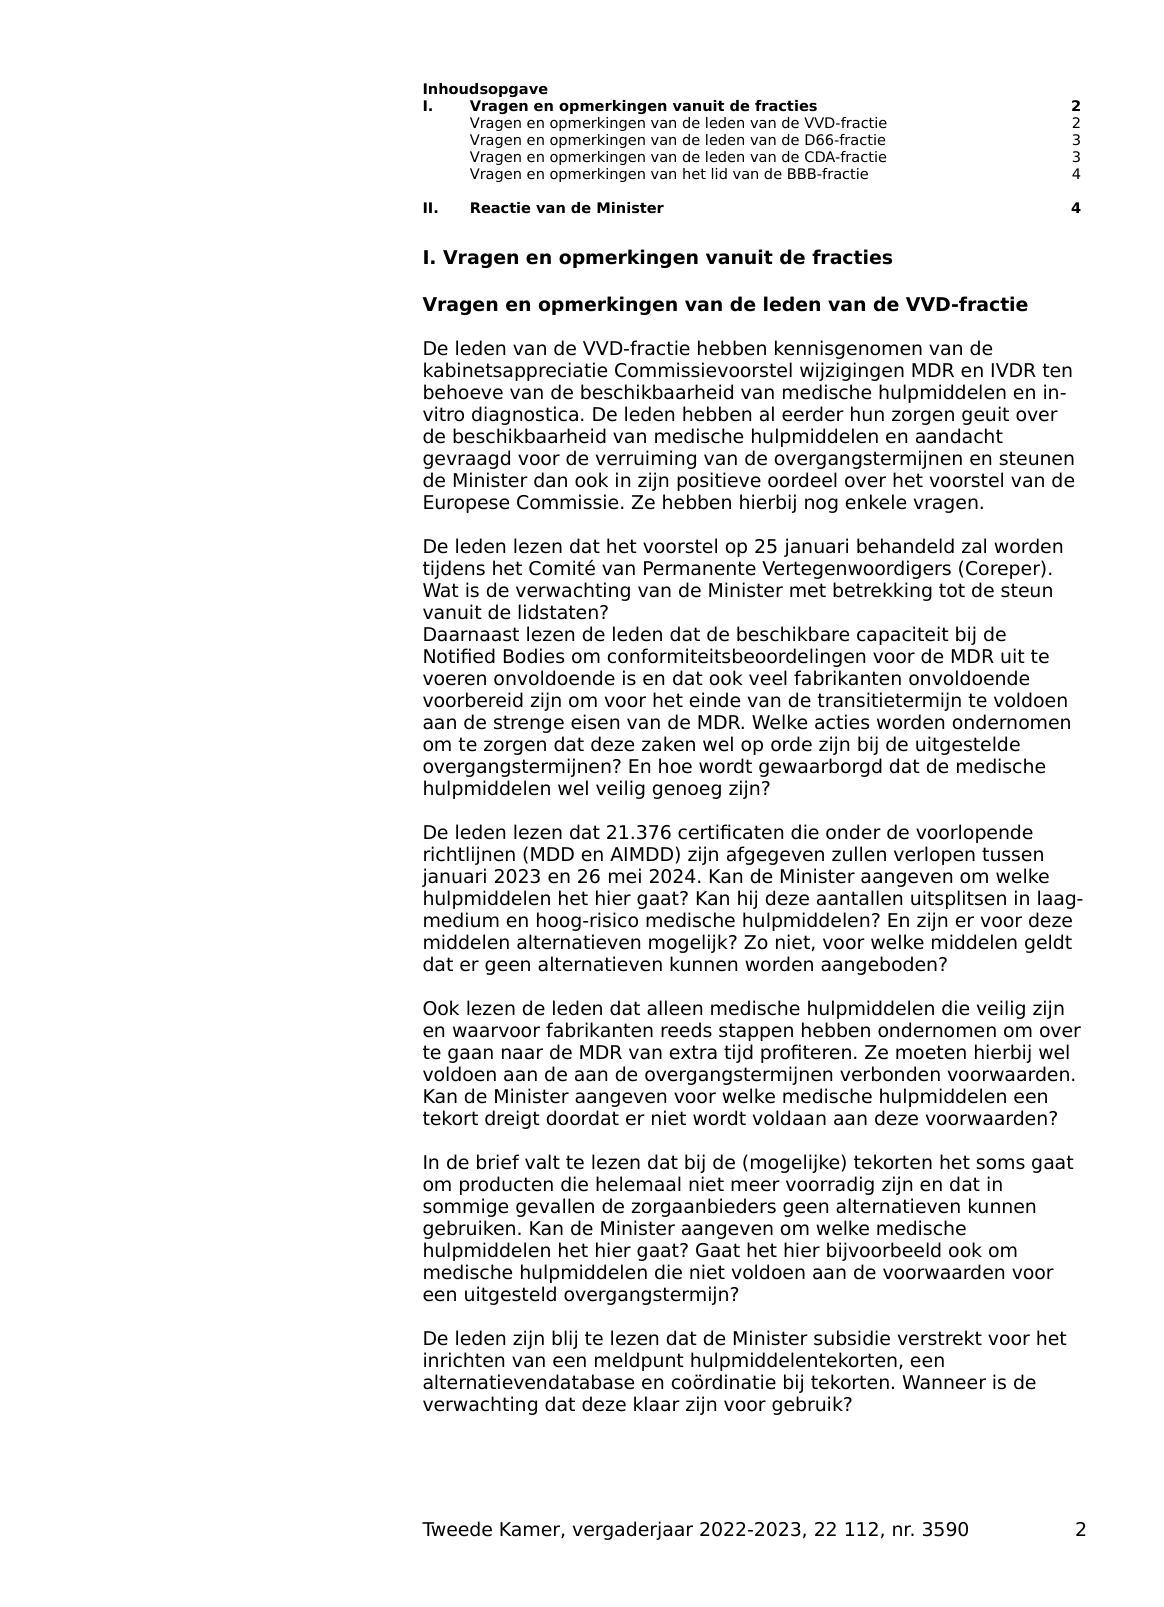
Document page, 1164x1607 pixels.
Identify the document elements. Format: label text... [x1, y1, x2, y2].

table_cell 3 [1028, 132, 1087, 149]
table_cell Vragen en opmerkingen van het lid van de BBB-fractie [464, 166, 1027, 183]
table_cell [422, 115, 463, 132]
table_header Inhoudsopgave [422, 81, 1087, 98]
table_cell 4 [1028, 200, 1087, 217]
table_cell Vragen en opmerkingen van de leden van de VVD-fractie [464, 115, 1027, 132]
table_cell II. [422, 200, 463, 217]
table_cell Vragen en opmerkingen van de leden van de CDA-fractie [464, 149, 1027, 166]
text De leden zijn blij te lezen dat de Minister subsidie verstrekt voor het inrichten van een meldpunt hulpmiddelentekorten, een alternatievendatabase en coördinatie bij tekorten. Wanneer is de verwachting dat deze klaar zijn voor gebruik? [422, 1328, 1087, 1416]
table_cell [1028, 183, 1087, 200]
table_cell Vragen en opmerkingen van de leden van de D66-fractie [464, 132, 1027, 149]
table_cell Vragen en opmerkingen vanuit de fracties [464, 98, 1027, 115]
subtitle Vragen en opmerkingen van de leden van de VVD-fractie [422, 294, 1087, 316]
table_cell 2 [1028, 115, 1087, 132]
table_cell [422, 149, 463, 166]
table_cell 4 [1028, 166, 1087, 183]
text Ook lezen de leden dat alleen medische hulpmiddelen die veilig zijn en waarvoor fabrikanten reeds stappen hebben ondernomen om over te gaan naar de MDR van extra tijd profiteren. Ze moeten hierbij wel voldoen aan de aan de overgangstermijnen verbonden voorwaarden. Kan de Minister aangeven voor welke medische hulpmiddelen een tekort dreigt doordat er niet wordt voldaan aan deze voorwaarden? [422, 998, 1087, 1130]
table_cell I. [422, 98, 463, 115]
text De leden van de VVD-fractie hebben kennisgenomen van de kabinetsappreciatie Commissievoorstel wijzigingen MDR en IVDR ten behoeve van de beschikbaarheid van medische hulpmiddelen en in-vitro diagnostica. De leden hebben al eerder hun zorgen geuit over de beschikbaarheid van medische hulpmiddelen en aandacht gevraagd voor de verruiming van de overgangstermijnen en steunen de Minister dan ook in zijn positieve oordeel over het voorstel van de Europese Commissie. Ze hebben hierbij nog enkele vragen. [422, 338, 1087, 514]
table_cell 2 [1028, 98, 1087, 115]
text De leden lezen dat 21.376 certificaten die onder de voorlopende richtlijnen (MDD en AIMDD) zijn afgegeven zullen verlopen tussen januari 2023 en 26 mei 2024. Kan de Minister aangeven om welke hulpmiddelen het hier gaat? Kan hij deze aantallen uitsplitsen in laag-medium en hoog-risico medische hulpmiddelen? En zijn er voor deze middelen alternatieven mogelijk? Zo niet, voor welke middelen geldt dat er geen alternatieven kunnen worden aangeboden? [422, 822, 1087, 976]
text Daarnaast lezen de leden dat de beschikbare capaciteit bij de Notified Bodies om conformiteitsbeoordelingen voor de MDR uit te voeren onvoldoende is en dat ook veel fabrikanten onvoldoende voorbereid zijn om voor het einde van de transitietermijn te voldoen aan de strenge eisen van de MDR. Welke acties worden ondernomen om te zorgen dat deze zaken wel op orde zijn bij de uitgestelde overgangstermijnen? En hoe wordt gewaarborgd dat de medische hulpmiddelen wel veilig genoeg zijn? [422, 624, 1087, 800]
subtitle I. Vragen en opmerkingen vanuit de fracties [422, 247, 1087, 269]
table_cell [422, 166, 463, 183]
table_cell Reactie van de Minister [464, 200, 1027, 217]
text In de brief valt te lezen dat bij de (mogelijke) tekorten het soms gaat om producten die helemaal niet meer voorradig zijn en dat in sommige gevallen de zorgaanbieders geen alternatieven kunnen gebruiken. Kan de Minister aangeven om welke medische hulpmiddelen het hier gaat? Gaat het hier bijvoorbeeld ook om medische hulpmiddelen die niet voldoen aan de voorwaarden voor een uitgesteld overgangstermijn? [422, 1152, 1087, 1306]
table_cell [422, 183, 463, 200]
table_cell 3 [1028, 149, 1087, 166]
table_cell [464, 183, 1027, 200]
text De leden lezen dat het voorstel op 25 januari behandeld zal worden tijdens het Comité van Permanente Vertegenwoordigers (Coreper). Wat is de verwachting van de Minister met betrekking tot de steun vanuit de lidstaten? [422, 536, 1087, 624]
table_cell [422, 132, 463, 149]
